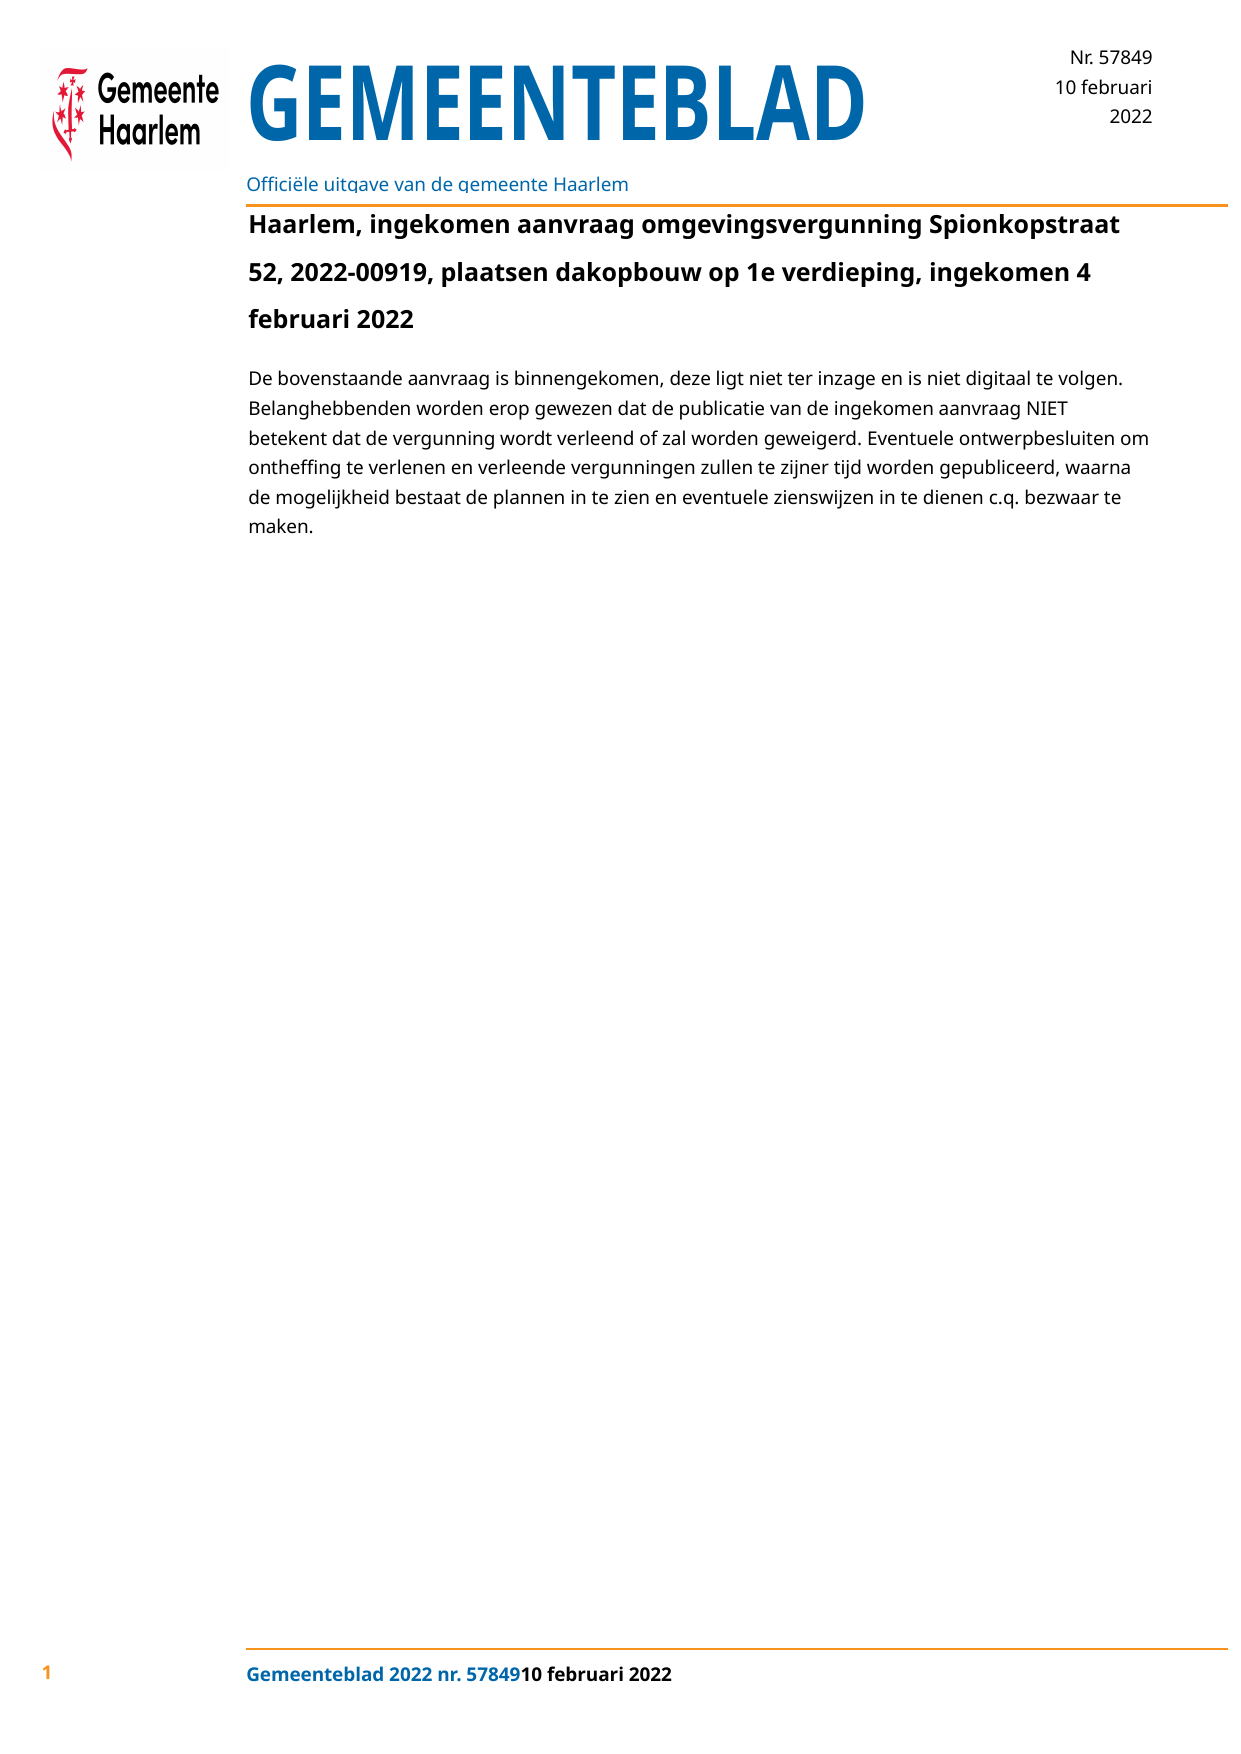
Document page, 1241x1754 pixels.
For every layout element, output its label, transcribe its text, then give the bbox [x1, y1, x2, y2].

text Haarlem, ingekomen aanvraag omgevingsvergunning Spionkopstraat 52, 2022-00919, plaatsen dakopbouw op 1e verdieping, ingekomen 4 februari 2022 [248, 207, 1152, 336]
picture [41, 47, 231, 172]
text De bovenstaande aanvraag is binnengekomen, deze ligt niet ter inzage en is niet digitaal te volgen. Belanghebbenden worden erop gewezen dat de publicatie van de ingekomen aanvraag NIET betekent dat de vergunning wordt verleend of zal worden geweigerd. Eventuele ontwerpbesluiten om ontheffing te verlenen en verleende vergunningen zullen te zijner tijd worden gepubliceerd, waarna de mogelijkheid bestaat de plannen in te zien en eventuele zienswijzen in te dienen c.q. bezwaar te maken. [248, 366, 1152, 539]
